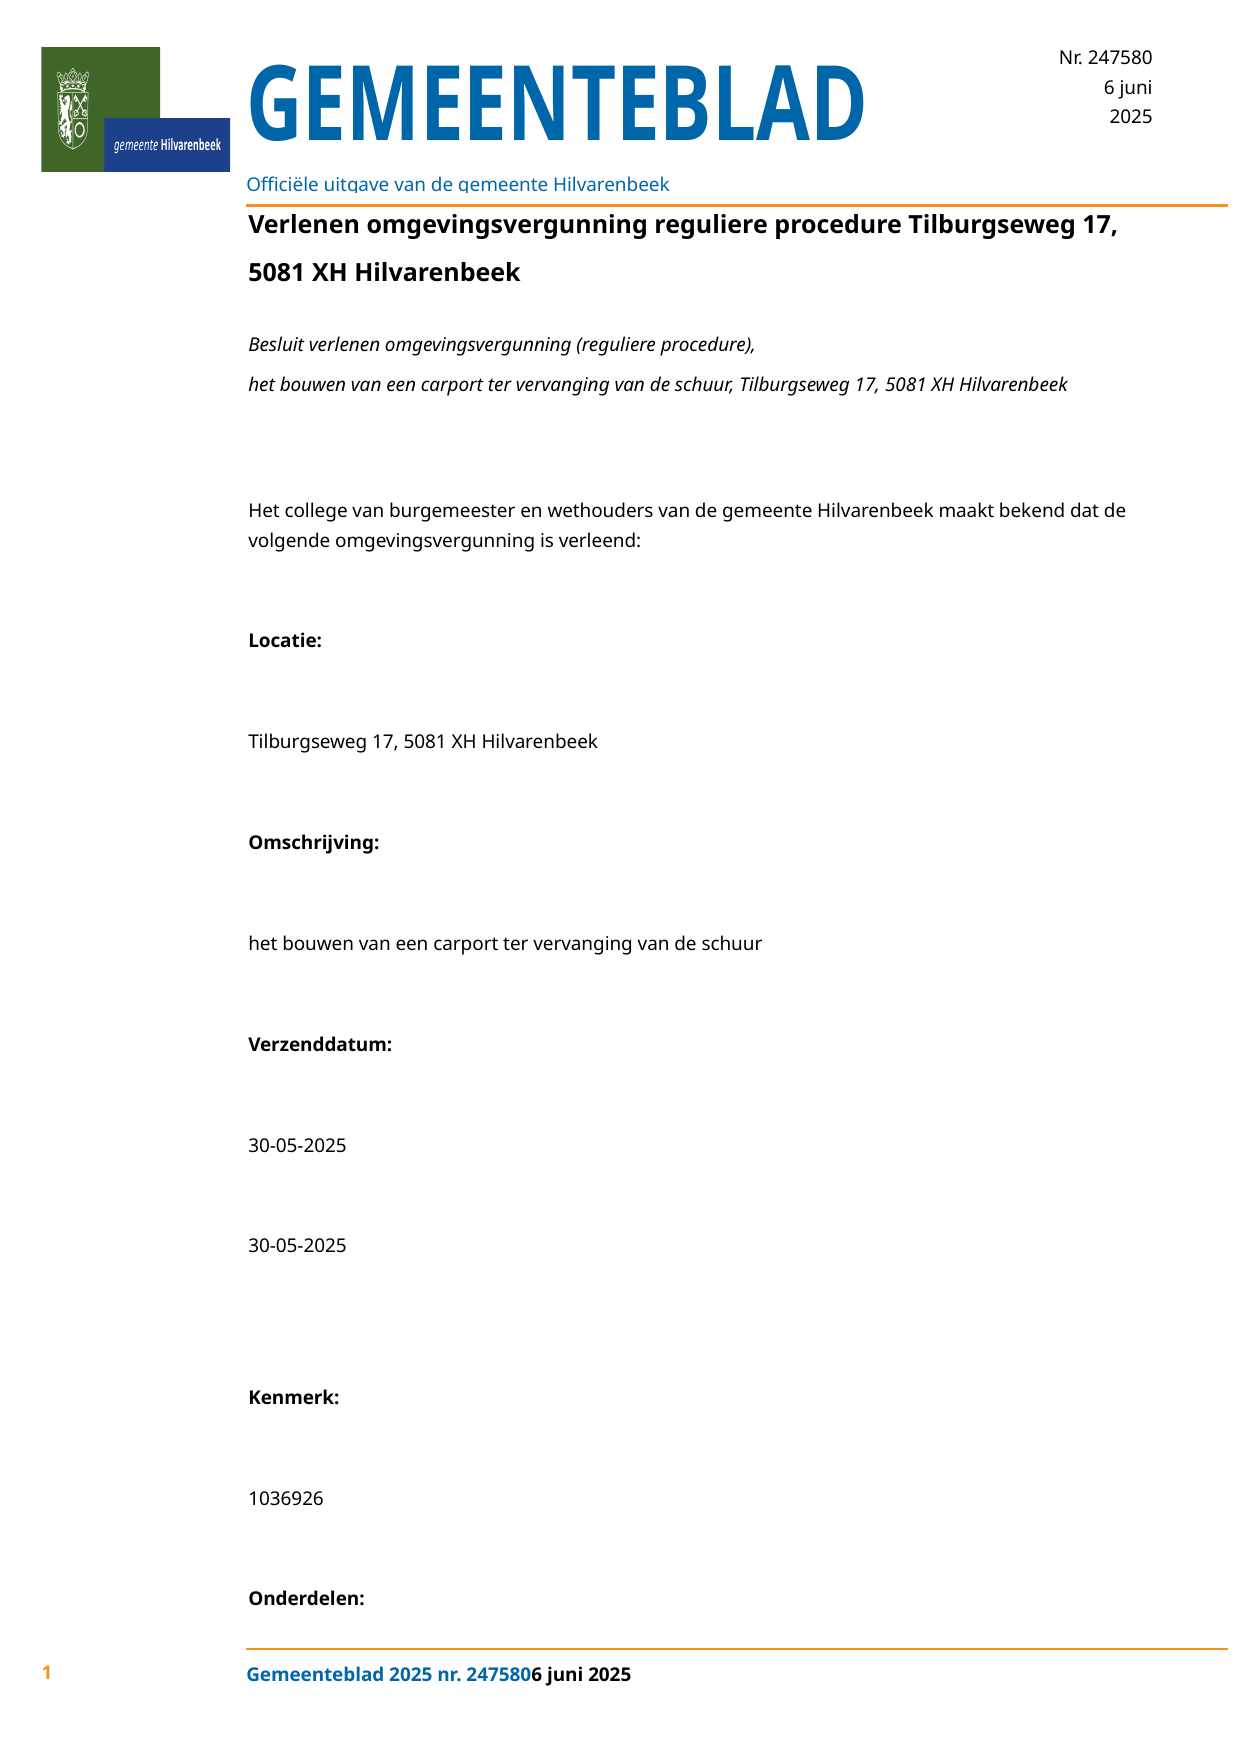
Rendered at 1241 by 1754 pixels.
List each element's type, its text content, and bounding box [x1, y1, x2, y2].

picture [41, 47, 231, 172]
text 30-05-2025 [248, 1233, 1152, 1258]
text 1036926 [248, 1485, 1152, 1511]
text Kenmerk: [248, 1384, 1152, 1410]
text Verlenen omgevingsvergunning reguliere procedure Tilburgseweg 17, 5081 XH Hilvarenbeek [248, 207, 1152, 288]
text Het college van burgemeester en wethouders van de gemeente Hilvarenbeek maakt bekend dat de volgende omgevingsvergunning is verleend: [248, 497, 1152, 553]
text Tilburgseweg 17, 5081 XH Hilvarenbeek [248, 728, 1152, 754]
text Onderdelen: [248, 1586, 1152, 1611]
text het bouwen van een carport ter vervanging van de schuur [248, 930, 1152, 956]
text Locatie: [248, 628, 1152, 653]
text Besluit verlenen omgevingsvergunning (reguliere procedure), [248, 331, 1152, 357]
text Omschrijving: [248, 829, 1152, 855]
text het bouwen van een carport ter vervanging van de schuur, Tilburgseweg 17, 5081 XH Hilvarenbeek [248, 371, 1152, 396]
text Verzenddatum: [248, 1031, 1152, 1057]
text 30-05-2025 [248, 1132, 1152, 1158]
